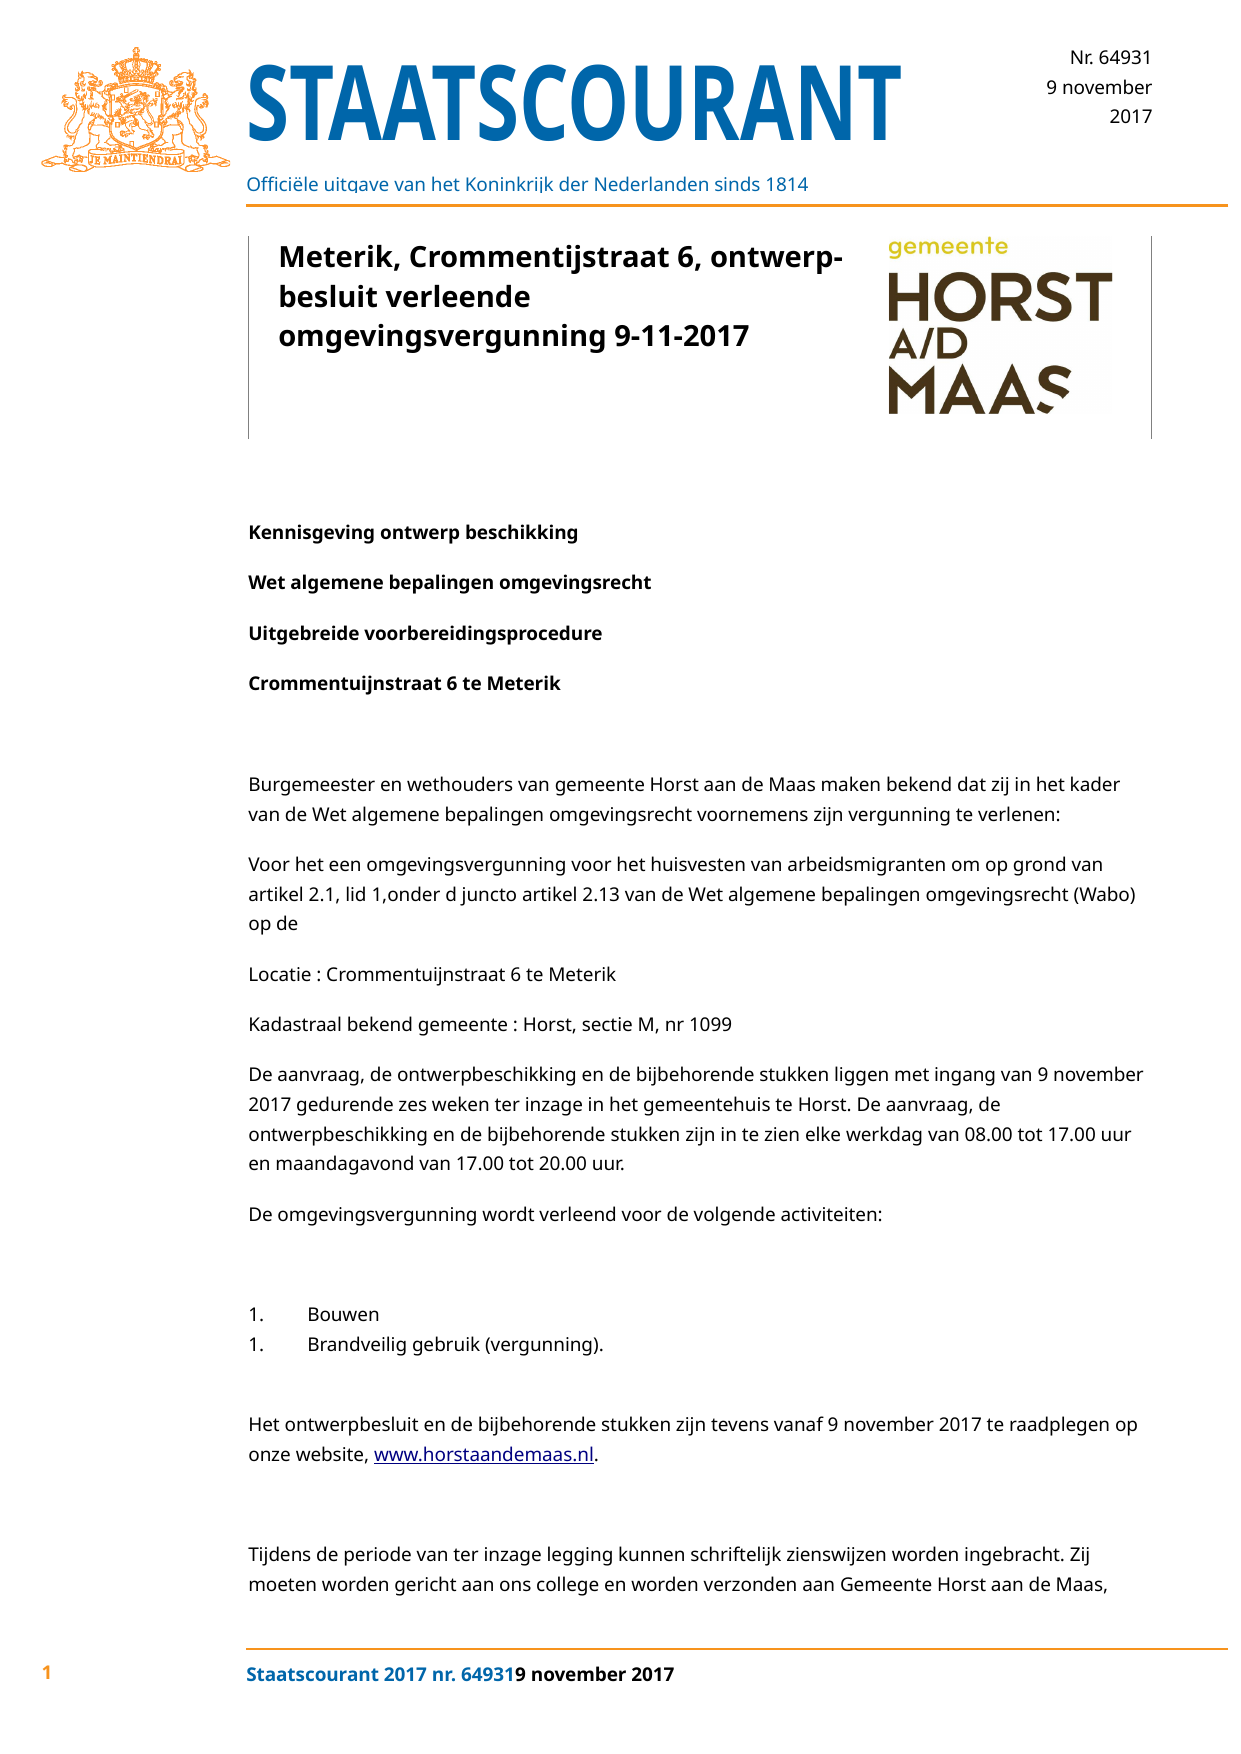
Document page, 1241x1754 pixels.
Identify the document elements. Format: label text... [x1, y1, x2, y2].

table_header [850, 236, 888, 413]
picture [888, 236, 1113, 414]
table_header Meterik, Crommentijstraat 6, ontwerp-besluit verleende omgevingsvergunning 9-11-2017 [249, 236, 850, 439]
table_header [1113, 236, 1151, 413]
text Crommentuijnstraat 6 te Meterik [248, 670, 1152, 696]
text Kadastraal bekend gemeente : Horst, sectie M, nr 1099 [248, 1011, 1152, 1037]
text Locatie : Crommentuijnstraat 6 te Meterik [248, 961, 1152, 986]
text Voor het een omgevingsvergunning voor het huisvesten van arbeidsmigranten om op grond van artikel 2.1, lid 1,onder d juncto artikel 2.13 van de Wet algemene bepalingen omgevingsrecht (Wabo) op de [248, 851, 1152, 936]
table_header [850, 414, 1151, 439]
picture [41, 47, 231, 172]
list Bouwen [248, 1302, 1152, 1327]
text Het ontwerpbesluit en de bijbehorende stukken zijn tevens vanaf 9 november 2017 te raadplegen op onze website, www.horstaandemaas.nl. [248, 1411, 1152, 1466]
text Wet algemene bepalingen omgevingsrecht [248, 569, 1152, 595]
text Tijdens de periode van ter inzage legging kunnen schriftelijk zienswijzen worden ingebracht. Zij moeten worden gericht aan ons college en worden verzonden aan Gemeente Horst aan de Maas, [248, 1542, 1152, 1597]
list Brandveilig gebruik (vergunning). [248, 1331, 1152, 1357]
text Uitgebreide voorbereidingsprocedure [248, 620, 1152, 646]
text Burgemeester en wethouders van gemeente Horst aan de Maas maken bekend dat zij in het kader van de Wet algemene bepalingen omgevingsrecht voornemens zijn vergunning te verlenen: [248, 771, 1152, 826]
text Kennisgeving ontwerp beschikking [248, 519, 1152, 545]
text De omgevingsvergunning wordt verleend voor de volgende activiteiten: [248, 1201, 1152, 1226]
text De aanvraag, de ontwerpbeschikking en de bijbehorende stukken liggen met ingang van 9 november 2017 gedurende zes weken ter inzage in het gemeentehuis te Horst. De aanvraag, de ontwerpbeschikking en de bijbehorende stukken zijn in te zien elke werkdag van 08.00 tot 17.00 uur en maandagavond van 17.00 tot 20.00 uur. [248, 1062, 1152, 1176]
